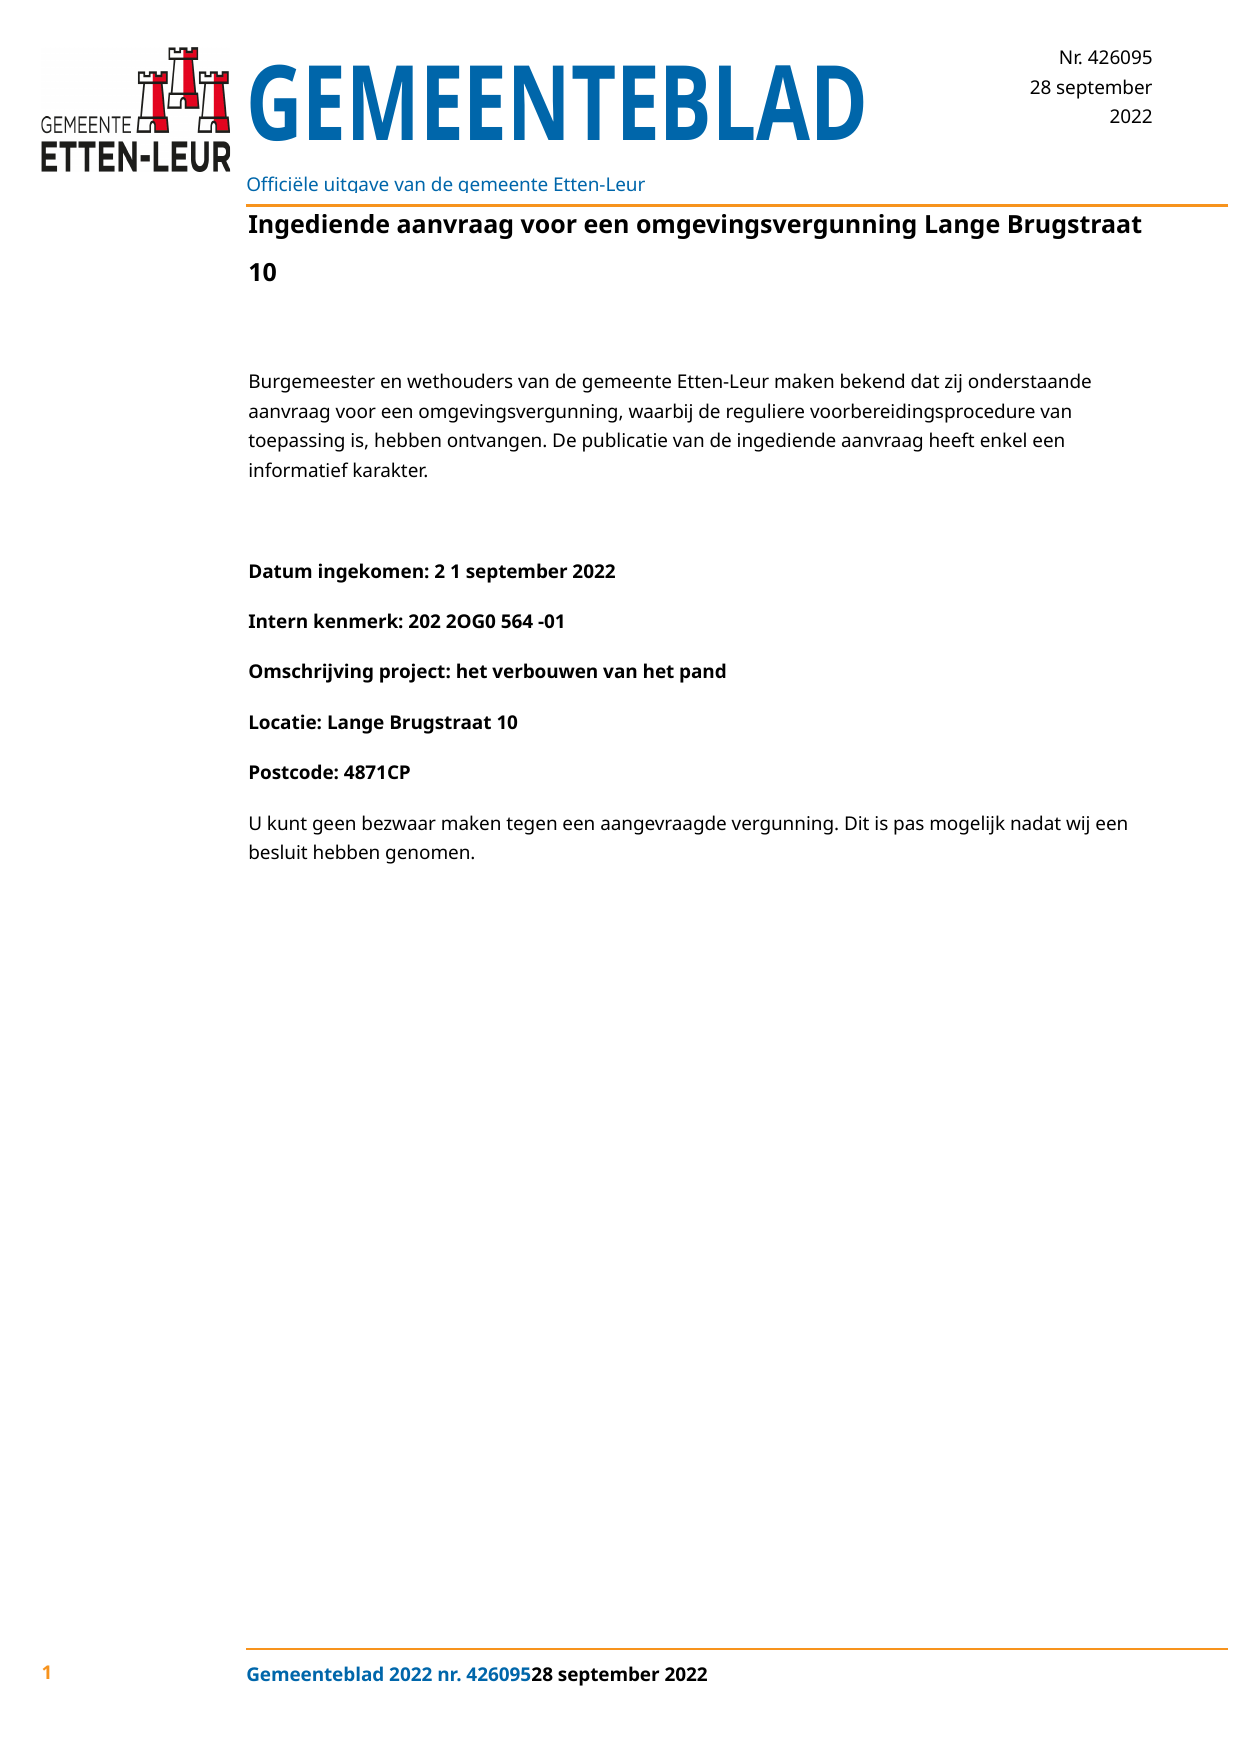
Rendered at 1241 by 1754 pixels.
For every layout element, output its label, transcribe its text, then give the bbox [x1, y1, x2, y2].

text Ingediende aanvraag voor een omgevingsvergunning Lange Brugstraat 10 [248, 207, 1152, 288]
text Postcode: 4871CP [248, 759, 1152, 785]
text Datum ingekomen: 2 1 september 2022 [248, 558, 1152, 584]
text Locatie: Lange Brugstraat 10 [248, 709, 1152, 735]
text Omschrijving project: het verbouwen van het pand [248, 659, 1152, 684]
picture [41, 47, 231, 172]
text U kunt geen bezwaar maken tegen een aangevraagde vergunning. Dit is pas mogelijk nadat wij een besluit hebben genomen. [248, 810, 1152, 865]
text Burgemeester en wethouders van de gemeente Etten-Leur maken bekend dat zij onderstaande aanvraag voor een omgevingsvergunning, waarbij de reguliere voorbereidingsprocedure van toepassing is, hebben ontvangen. De publicatie van de ingediende aanvraag heeft enkel een informatief karakter. [248, 368, 1152, 483]
text Intern kenmerk: 202 2OG0 564 -01 [248, 608, 1152, 634]
